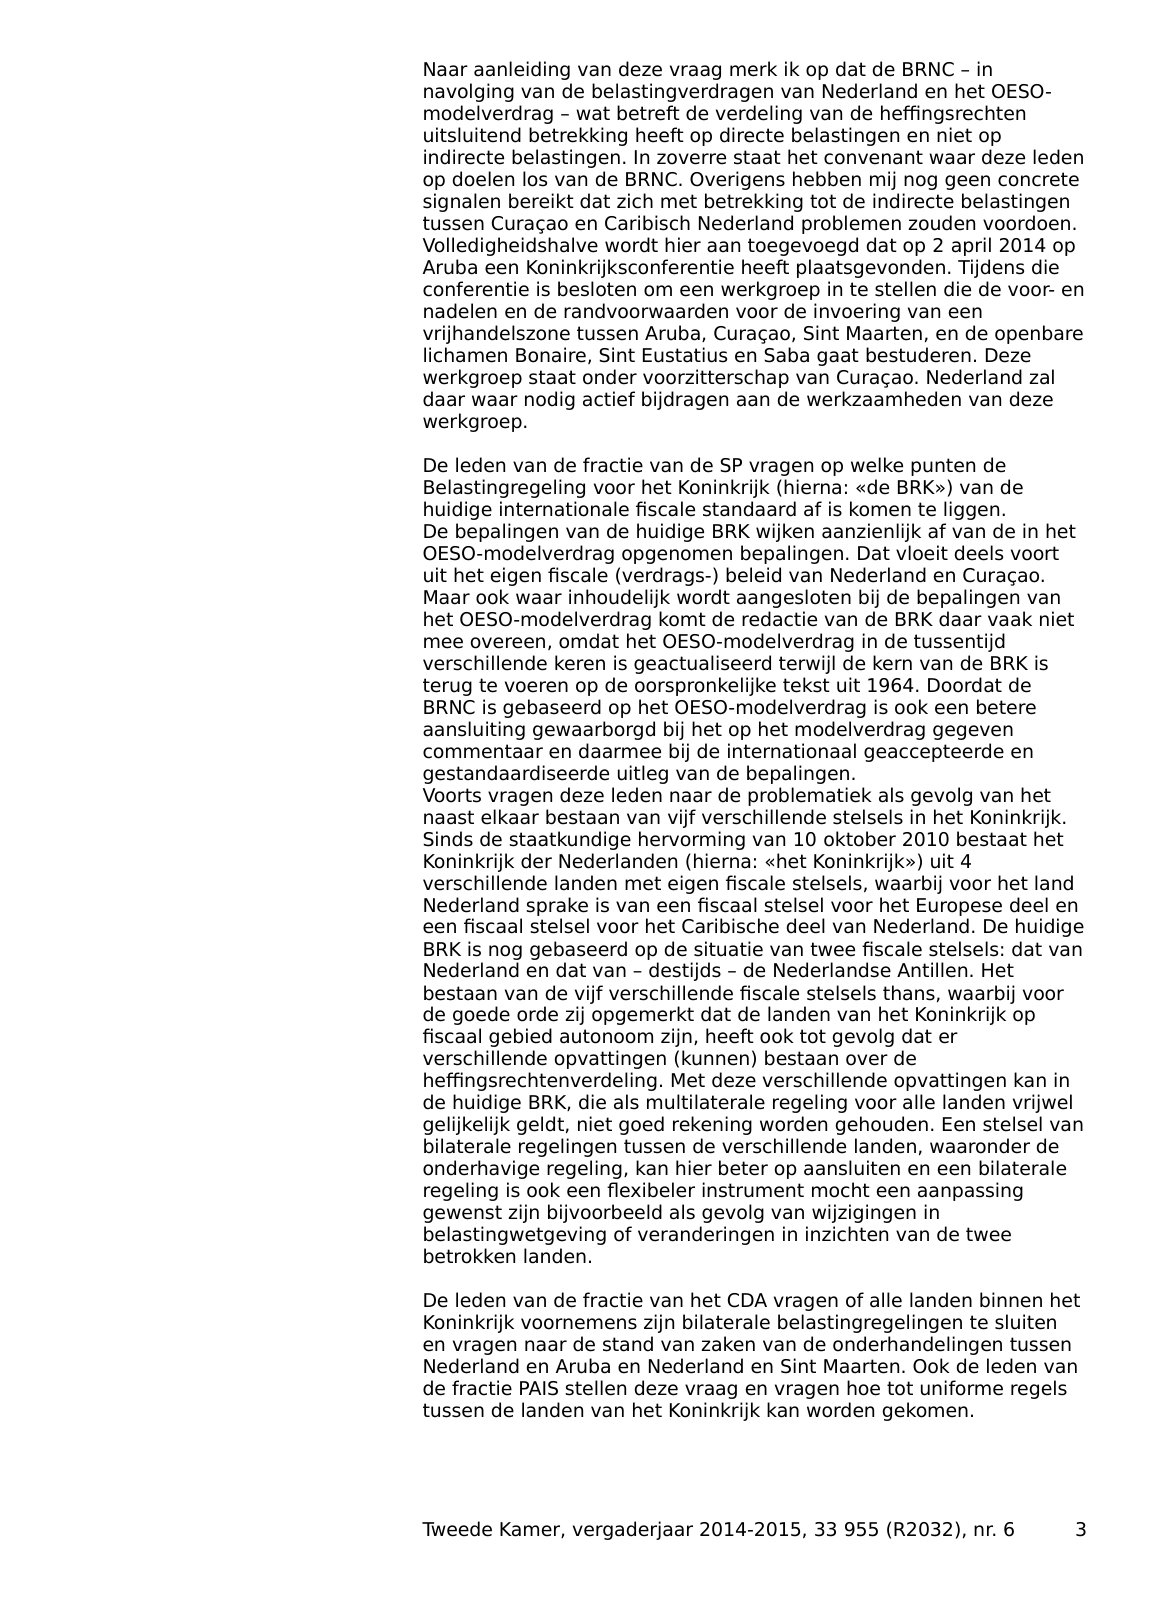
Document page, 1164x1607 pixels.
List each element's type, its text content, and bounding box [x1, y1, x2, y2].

text De bepalingen van de huidige BRK wijken aanzienlijk af van de in het OESO-modelverdrag opgenomen bepalingen. Dat vloeit deels voort uit het eigen fiscale (verdrags-) beleid van Nederland en Curaçao. Maar ook waar inhoudelijk wordt aangesloten bij de bepalingen van het OESO-modelverdrag komt de redactie van de BRK daar vaak niet mee overeen, omdat het OESO-modelverdrag in de tussentijd verschillende keren is geactualiseerd terwijl de kern van de BRK is terug te voeren op de oorspronkelijke tekst uit 1964. Doordat de BRNC is gebaseerd op het OESO-modelverdrag is ook een betere aansluiting gewaarborgd bij het op het modelverdrag gegeven commentaar en daarmee bij de internationaal geaccepteerde en gestandaardiseerde uitleg van de bepalingen. [422, 521, 1087, 784]
text De leden van de fractie van het CDA vragen of alle landen binnen het Koninkrijk voornemens zijn bilaterale belastingregelingen te sluiten en vragen naar de stand van zaken van de onderhandelingen tussen Nederland en Aruba en Nederland en Sint Maarten. Ook de leden van de fractie PAIS stellen deze vraag en vragen hoe tot uniforme regels tussen de landen van het Koninkrijk kan worden gekomen. [422, 1290, 1087, 1422]
text Naar aanleiding van deze vraag merk ik op dat de BRNC – in navolging van de belastingverdragen van Nederland en het OESO-modelverdrag – wat betreft de verdeling van de heffingsrechten uitsluitend betrekking heeft op directe belastingen en niet op indirecte belastingen. In zoverre staat het convenant waar deze leden op doelen los van de BRNC. Overigens hebben mij nog geen concrete signalen bereikt dat zich met betrekking tot de indirecte belastingen tussen Curaçao en Caribisch Nederland problemen zouden voordoen. Volledigheidshalve wordt hier aan toegevoegd dat op 2 april 2014 op Aruba een Koninkrijksconferentie heeft plaatsgevonden. Tijdens die conferentie is besloten om een werkgroep in te stellen die de voor- en nadelen en de randvoorwaarden voor de invoering van een vrijhandelszone tussen Aruba, Curaçao, Sint Maarten, en de openbare lichamen Bonaire, Sint Eustatius en Saba gaat bestuderen. Deze werkgroep staat onder voorzitterschap van Curaçao. Nederland zal daar waar nodig actief bijdragen aan de werkzaamheden van deze werkgroep. [422, 59, 1087, 433]
text Voorts vragen deze leden naar de problematiek als gevolg van het naast elkaar bestaan van vijf verschillende stelsels in het Koninkrijk. [422, 784, 1087, 828]
text De leden van de fractie van de SP vragen op welke punten de Belastingregeling voor het Koninkrijk (hierna: «de BRK») van de huidige internationale fiscale standaard af is komen te liggen. [422, 455, 1087, 521]
text Sinds de staatkundige hervorming van 10 oktober 2010 bestaat het Koninkrijk der Nederlanden (hierna: «het Koninkrijk») uit 4 verschillende landen met eigen fiscale stelsels, waarbij voor het land Nederland sprake is van een fiscaal stelsel voor het Europese deel en een fiscaal stelsel voor het Caribische deel van Nederland. De huidige BRK is nog gebaseerd op de situatie van twee fiscale stelsels: dat van Nederland en dat van – destijds – de Nederlandse Antillen. Het bestaan van de vijf verschillende fiscale stelsels thans, waarbij voor de goede orde zij opgemerkt dat de landen van het Koninkrijk op fiscaal gebied autonoom zijn, heeft ook tot gevolg dat er verschillende opvattingen (kunnen) bestaan over de heffingsrechtenverdeling. Met deze verschillende opvattingen kan in de huidige BRK, die als multilaterale regeling voor alle landen vrijwel gelijkelijk geldt, niet goed rekening worden gehouden. Een stelsel van bilaterale regelingen tussen de verschillende landen, waaronder de onderhavige regeling, kan hier beter op aansluiten en een bilaterale regeling is ook een flexibeler instrument mocht een aanpassing gewenst zijn bijvoorbeeld als gevolg van wijzigingen in belastingwetgeving of veranderingen in inzichten van de twee betrokken landen. [422, 828, 1087, 1268]
